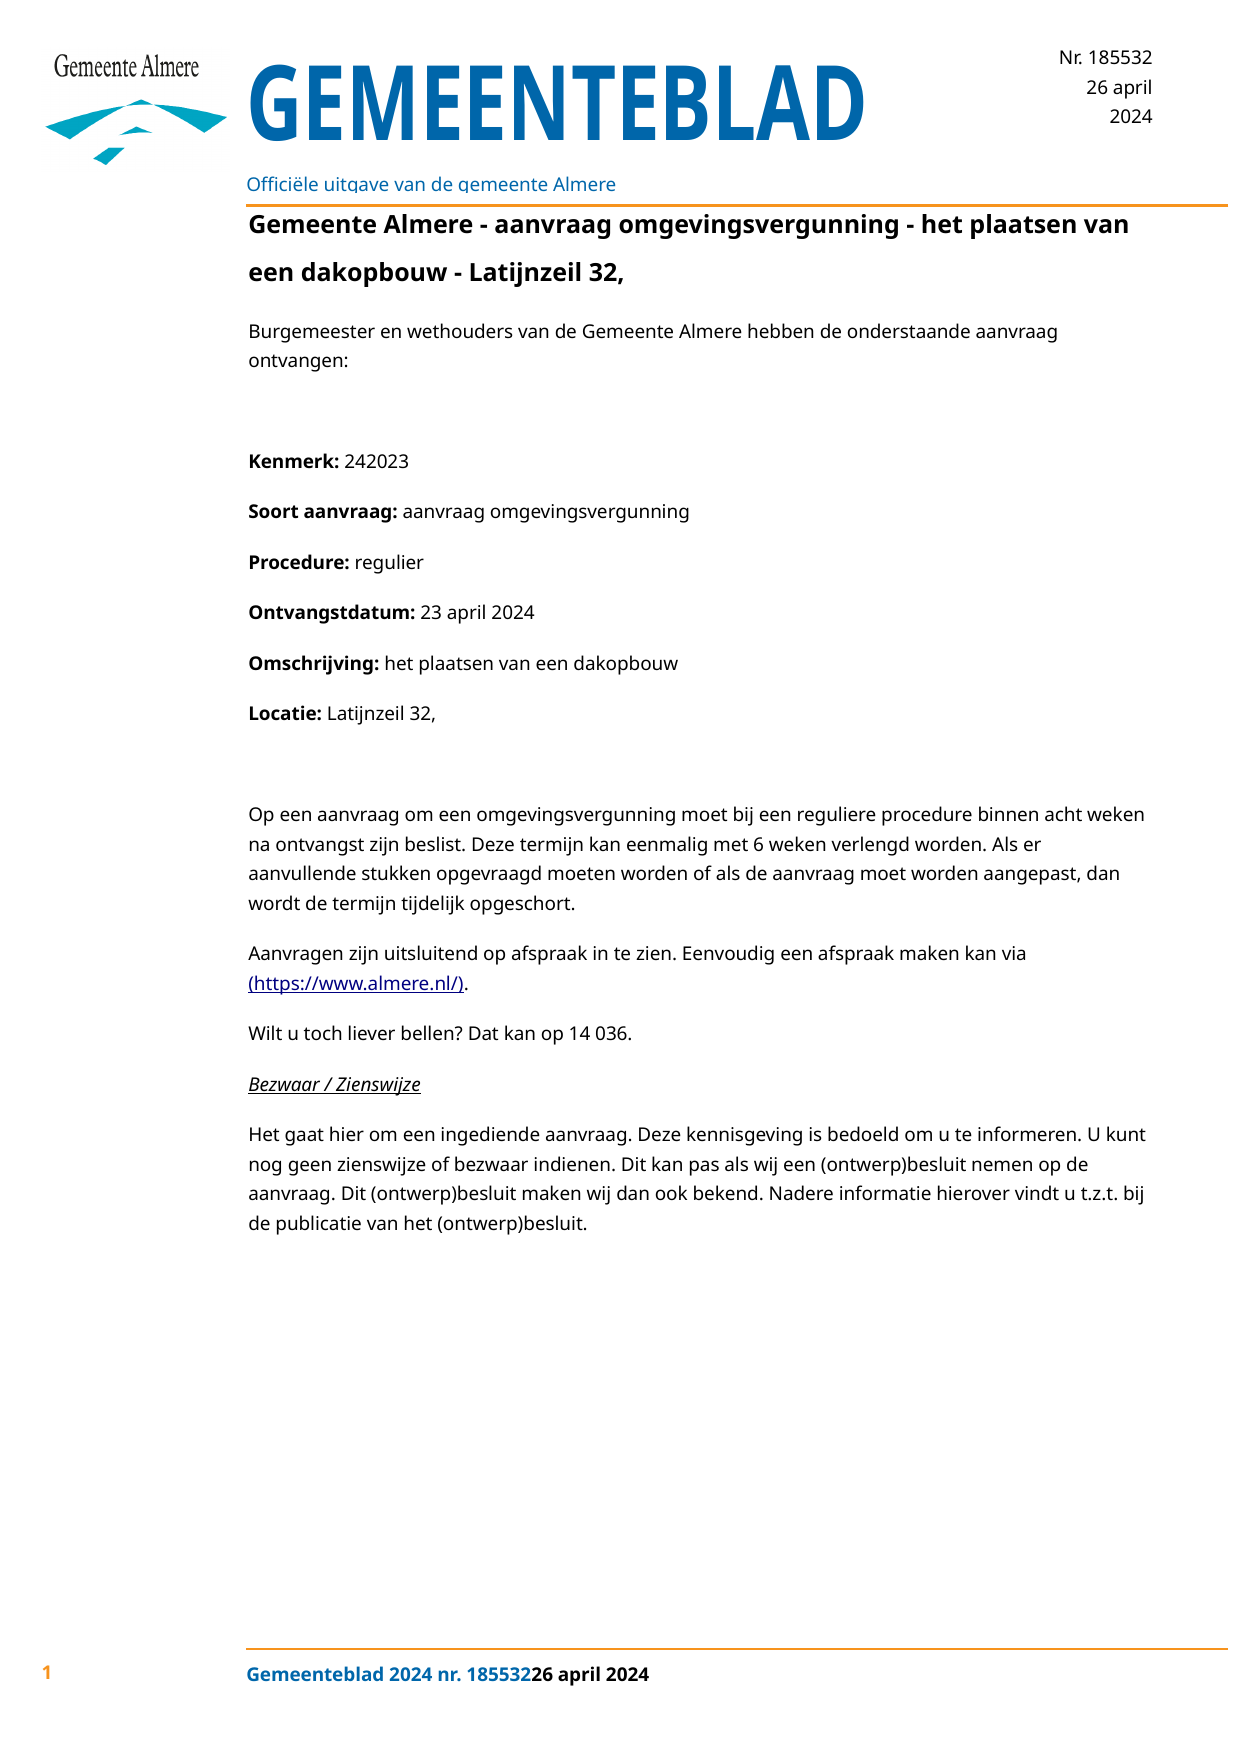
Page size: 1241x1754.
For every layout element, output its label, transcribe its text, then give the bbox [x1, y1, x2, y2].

text Soort aanvraag: aanvraag omgevingsvergunning [248, 499, 1152, 524]
text Omschrijving: het plaatsen van een dakopbouw [248, 650, 1152, 676]
text Gemeente Almere - aanvraag omgevingsvergunning - het plaatsen van een dakopbouw - Latijnzeil 32, [248, 207, 1152, 288]
text Aanvragen zijn uitsluitend op afspraak in te zien. Eenvoudig een afspraak maken kan via (https://www.almere.nl/). [248, 940, 1152, 996]
text Kenmerk: 242023 [248, 448, 1152, 474]
text Het gaat hier om een ingediende aanvraag. Deze kennisgeving is bedoeld om u te informeren. U kunt nog geen zienswijze of bezwaar indienen. Dit kan pas als wij een (ontwerp)besluit nemen op de aanvraag. Dit (ontwerp)besluit maken wij dan ook bekend. Nadere informatie hierover vindt u t.z.t. bij de publicatie van het (ontwerp)besluit. [248, 1121, 1152, 1236]
text Burgemeester en wethouders van de Gemeente Almere hebben de onderstaande aanvraag ontvangen: [248, 318, 1152, 373]
text Wilt u toch liever bellen? Dat kan op 14 036. [248, 1020, 1152, 1046]
text Bezwaar / Zienswijze [248, 1071, 1152, 1097]
picture [41, 47, 231, 172]
text Ontvangstdatum: 23 april 2024 [248, 599, 1152, 625]
text Procedure: regulier [248, 549, 1152, 575]
text Locatie: Latijnzeil 32, [248, 700, 1152, 726]
text Op een aanvraag om een omgevingsvergunning moet bij een reguliere procedure binnen acht weken na ontvangst zijn beslist. Deze termijn kan eenmalig met 6 weken verlengd worden. Als er aanvullende stukken opgevraagd moeten worden of als de aanvraag moet worden aangepast, dan wordt de termijn tijdelijk opgeschort. [248, 801, 1152, 916]
